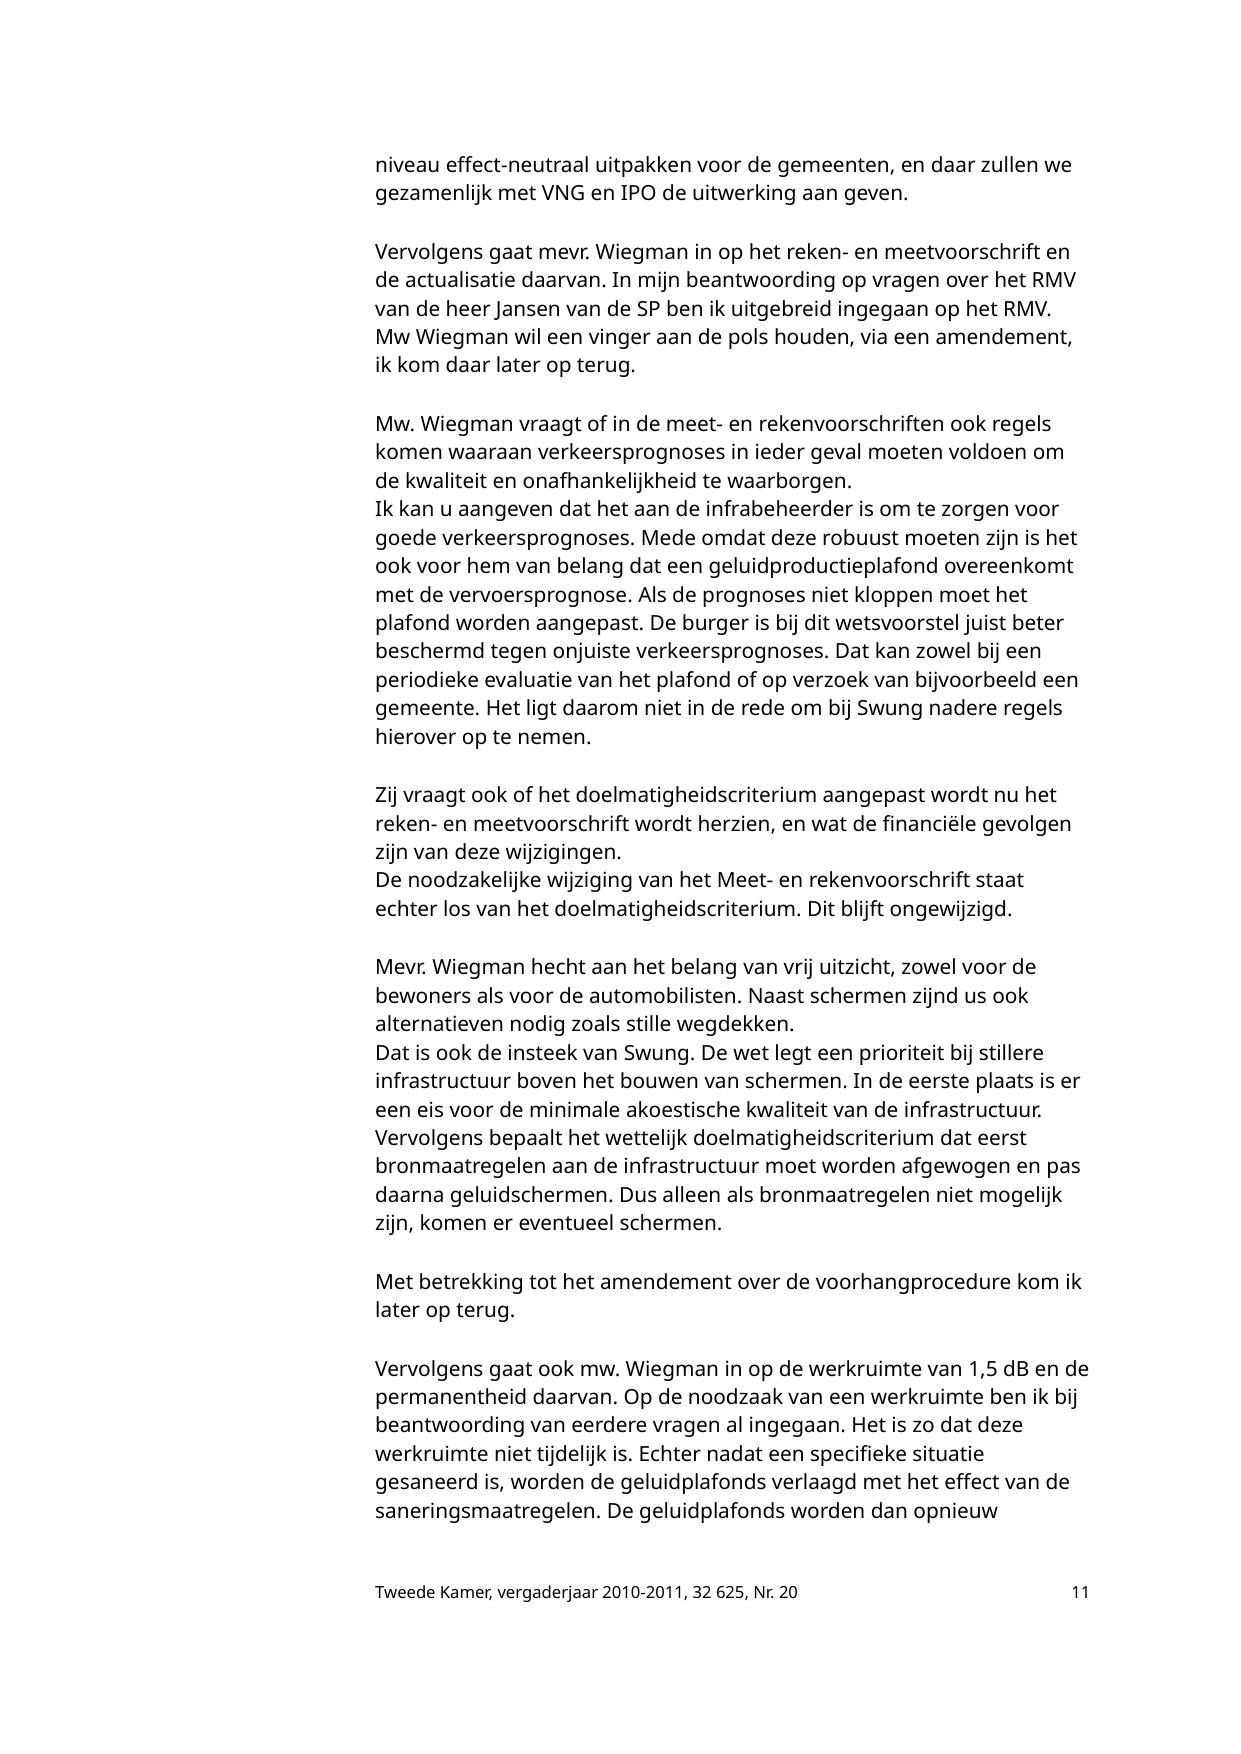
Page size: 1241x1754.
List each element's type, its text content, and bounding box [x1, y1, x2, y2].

text Mw. Wiegman vraagt of in de meet- en rekenvoorschriften ook regels komen waaraan verkeersprognoses in ieder geval moeten voldoen om de kwaliteit en onafhankelijkheid te waarborgen. [375, 409, 1090, 494]
text niveau effect-neutraal uitpakken voor de gemeenten, en daar zullen we gezamenlijk met VNG en IPO de uitwerking aan geven. [375, 150, 1090, 207]
text Mevr. Wiegman hecht aan het belang van vrij uitzicht, zowel voor de bewoners als voor de automobilisten. Naast schermen zijnd us ook alternatieven nodig zoals stille wegdekken. [375, 952, 1090, 1038]
text Dat is ook de insteek van Swung. De wet legt een prioriteit bij stillere infrastructuur boven het bouwen van schermen. In de eerste plaats is er een eis voor de minimale akoestische kwaliteit van de infrastructuur. Vervolgens bepaalt het wettelijk doelmatigheidscriterium dat eerst bronmaatregelen aan de infrastructuur moet worden afgewogen en pas daarna geluidschermen. Dus alleen als bronmaatregelen niet mogelijk zijn, komen er eventueel schermen. [375, 1038, 1090, 1237]
text Met betrekking tot het amendement over de voorhangprocedure kom ik later op terug. [375, 1267, 1090, 1324]
text De noodzakelijke wijziging van het Meet- en rekenvoorschrift staat echter los van het doelmatigheidscriterium. Dit blijft ongewijzigd. [375, 866, 1090, 922]
text Vervolgens gaat ook mw. Wiegman in op de werkruimte van 1,5 dB en de permanentheid daarvan. Op de noodzaak van een werkruimte ben ik bij beantwoording van eerdere vragen al ingegaan. Het is zo dat deze werkruimte niet tijdelijk is. Echter nadat een specifieke situatie gesaneerd is, worden de geluidplafonds verlaagd met het effect van de saneringsmaatregelen. De geluidplafonds worden dan opnieuw [375, 1354, 1090, 1524]
text Vervolgens gaat mevr. Wiegman in op het reken- en meetvoorschrift en de actualisatie daarvan. In mijn beantwoording op vragen over het RMV van de heer Jansen van de SP ben ik uitgebreid ingegaan op het RMV. Mw Wiegman wil een vinger aan de pols houden, via een amendement, ik kom daar later op terug. [375, 237, 1090, 379]
text Ik kan u aangeven dat het aan de infrabeheerder is om te zorgen voor goede verkeersprognoses. Mede omdat deze robuust moeten zijn is het ook voor hem van belang dat een geluidproductieplafond overeenkomt met de vervoersprognose. Als de prognoses niet kloppen moet het plafond worden aangepast. De burger is bij dit wetsvoorstel juist beter beschermd tegen onjuiste verkeersprognoses. Dat kan zowel bij een periodieke evaluatie van het plafond of op verzoek van bijvoorbeeld een gemeente. Het ligt daarom niet in de rede om bij Swung nadere regels hierover op te nemen. [375, 494, 1090, 750]
text Zij vraagt ook of het doelmatigheidscriterium aangepast wordt nu het reken- en meetvoorschrift wordt herzien, en wat de financiële gevolgen zijn van deze wijzigingen. [375, 780, 1090, 866]
